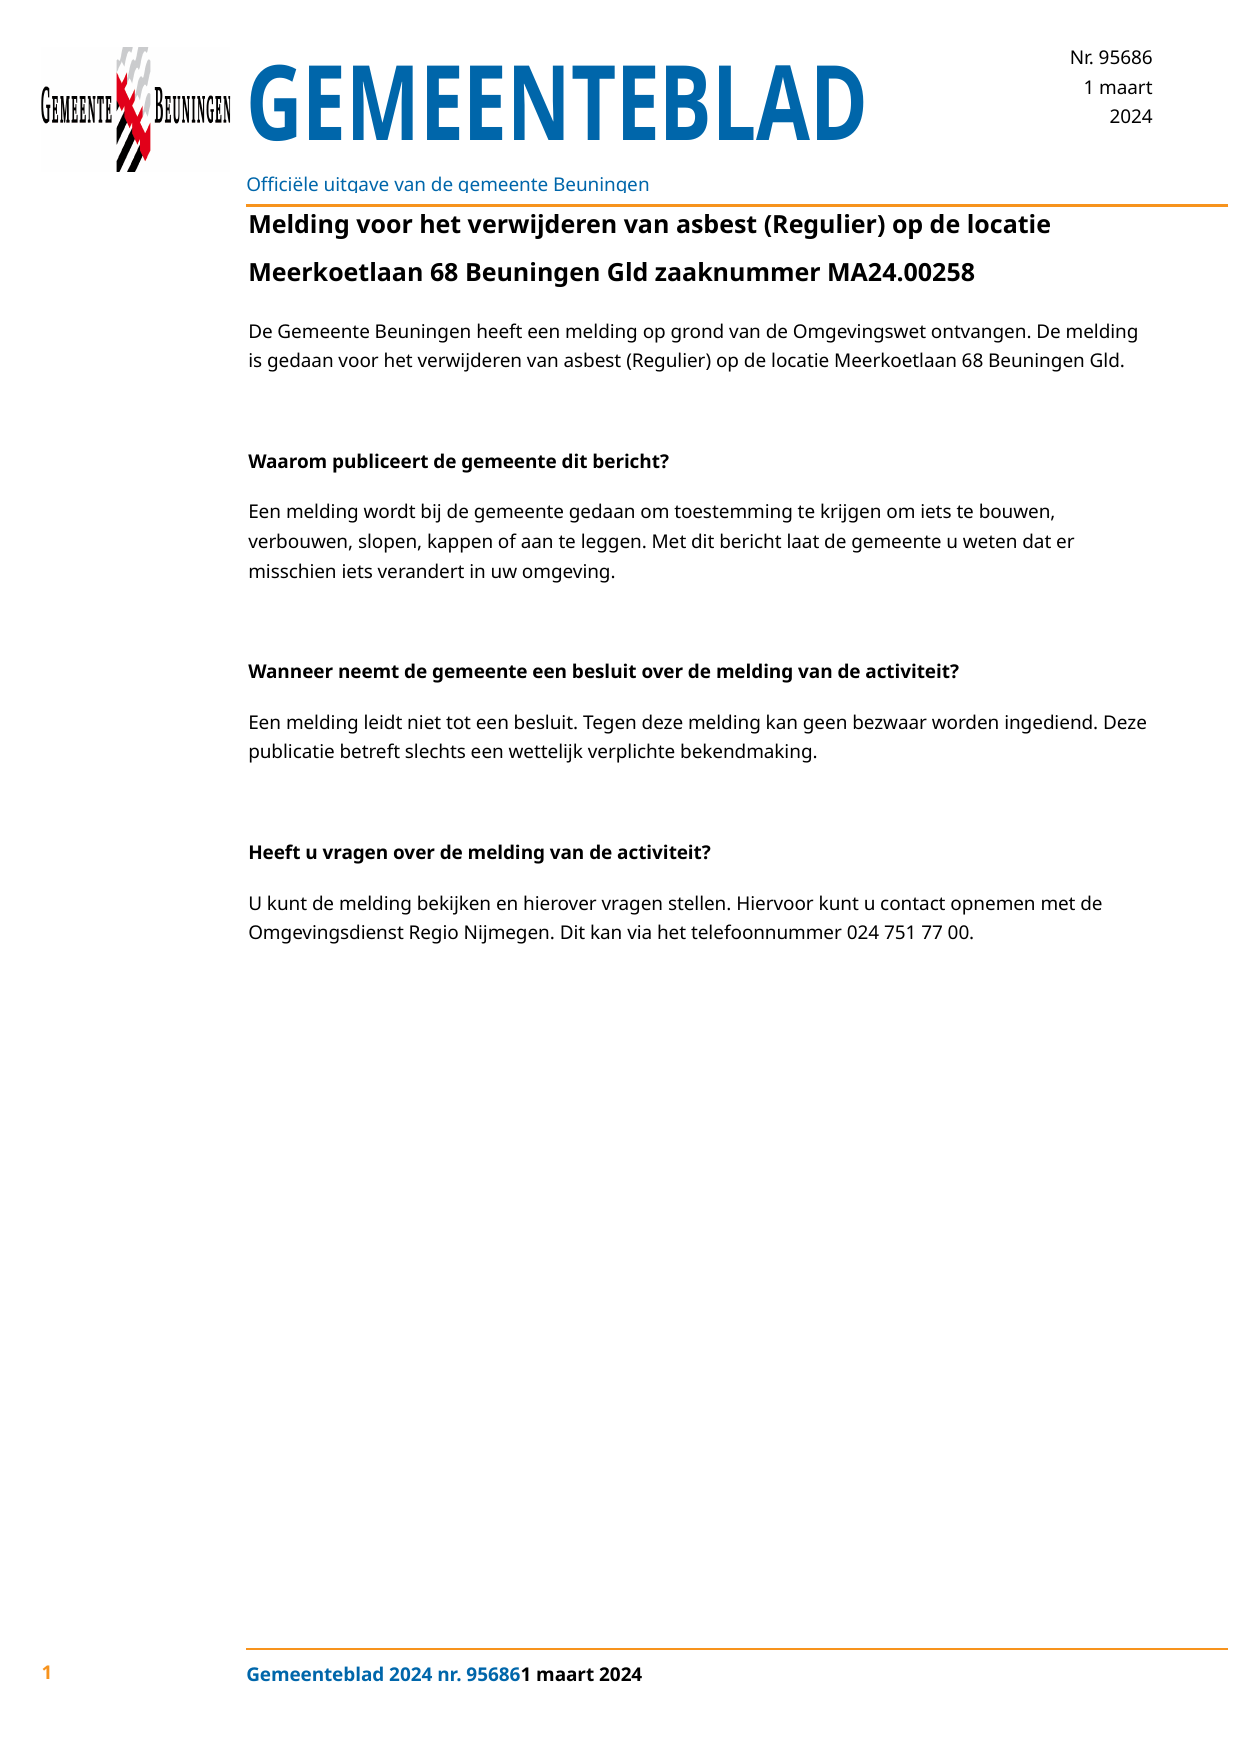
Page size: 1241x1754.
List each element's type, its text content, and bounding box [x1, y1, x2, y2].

text Melding voor het verwijderen van asbest (Regulier) op de locatie Meerkoetlaan 68 Beuningen Gld zaaknummer MA24.00258 [248, 207, 1152, 288]
text Een melding wordt bij de gemeente gedaan om toestemming te krijgen om iets te bouwen, verbouwen, slopen, kappen of aan te leggen. Met dit bericht laat de gemeente u weten dat er misschien iets verandert in uw omgeving. [248, 499, 1152, 584]
text Een melding leidt niet tot een besluit. Tegen deze melding kan geen bezwaar worden ingediend. Deze publicatie betreft slechts een wettelijk verplichte bekendmaking. [248, 709, 1152, 764]
text Wanneer neemt de gemeente een besluit over de melding van de activiteit? [248, 659, 1152, 684]
text De Gemeente Beuningen heeft een melding op grond van de Omgevingswet ontvangen. De melding is gedaan voor het verwijderen van asbest (Regulier) op de locatie Meerkoetlaan 68 Beuningen Gld. [248, 318, 1152, 373]
text Heeft u vragen over de melding van de activiteit? [248, 839, 1152, 865]
text U kunt de melding bekijken en hierover vragen stellen. Hiervoor kunt u contact opnemen met de Omgevingsdienst Regio Nijmegen. Dit kan via het telefoonnummer 024 751 77 00. [248, 890, 1152, 945]
text Waarom publiceert de gemeente dit bericht? [248, 448, 1152, 474]
picture [41, 47, 231, 172]
